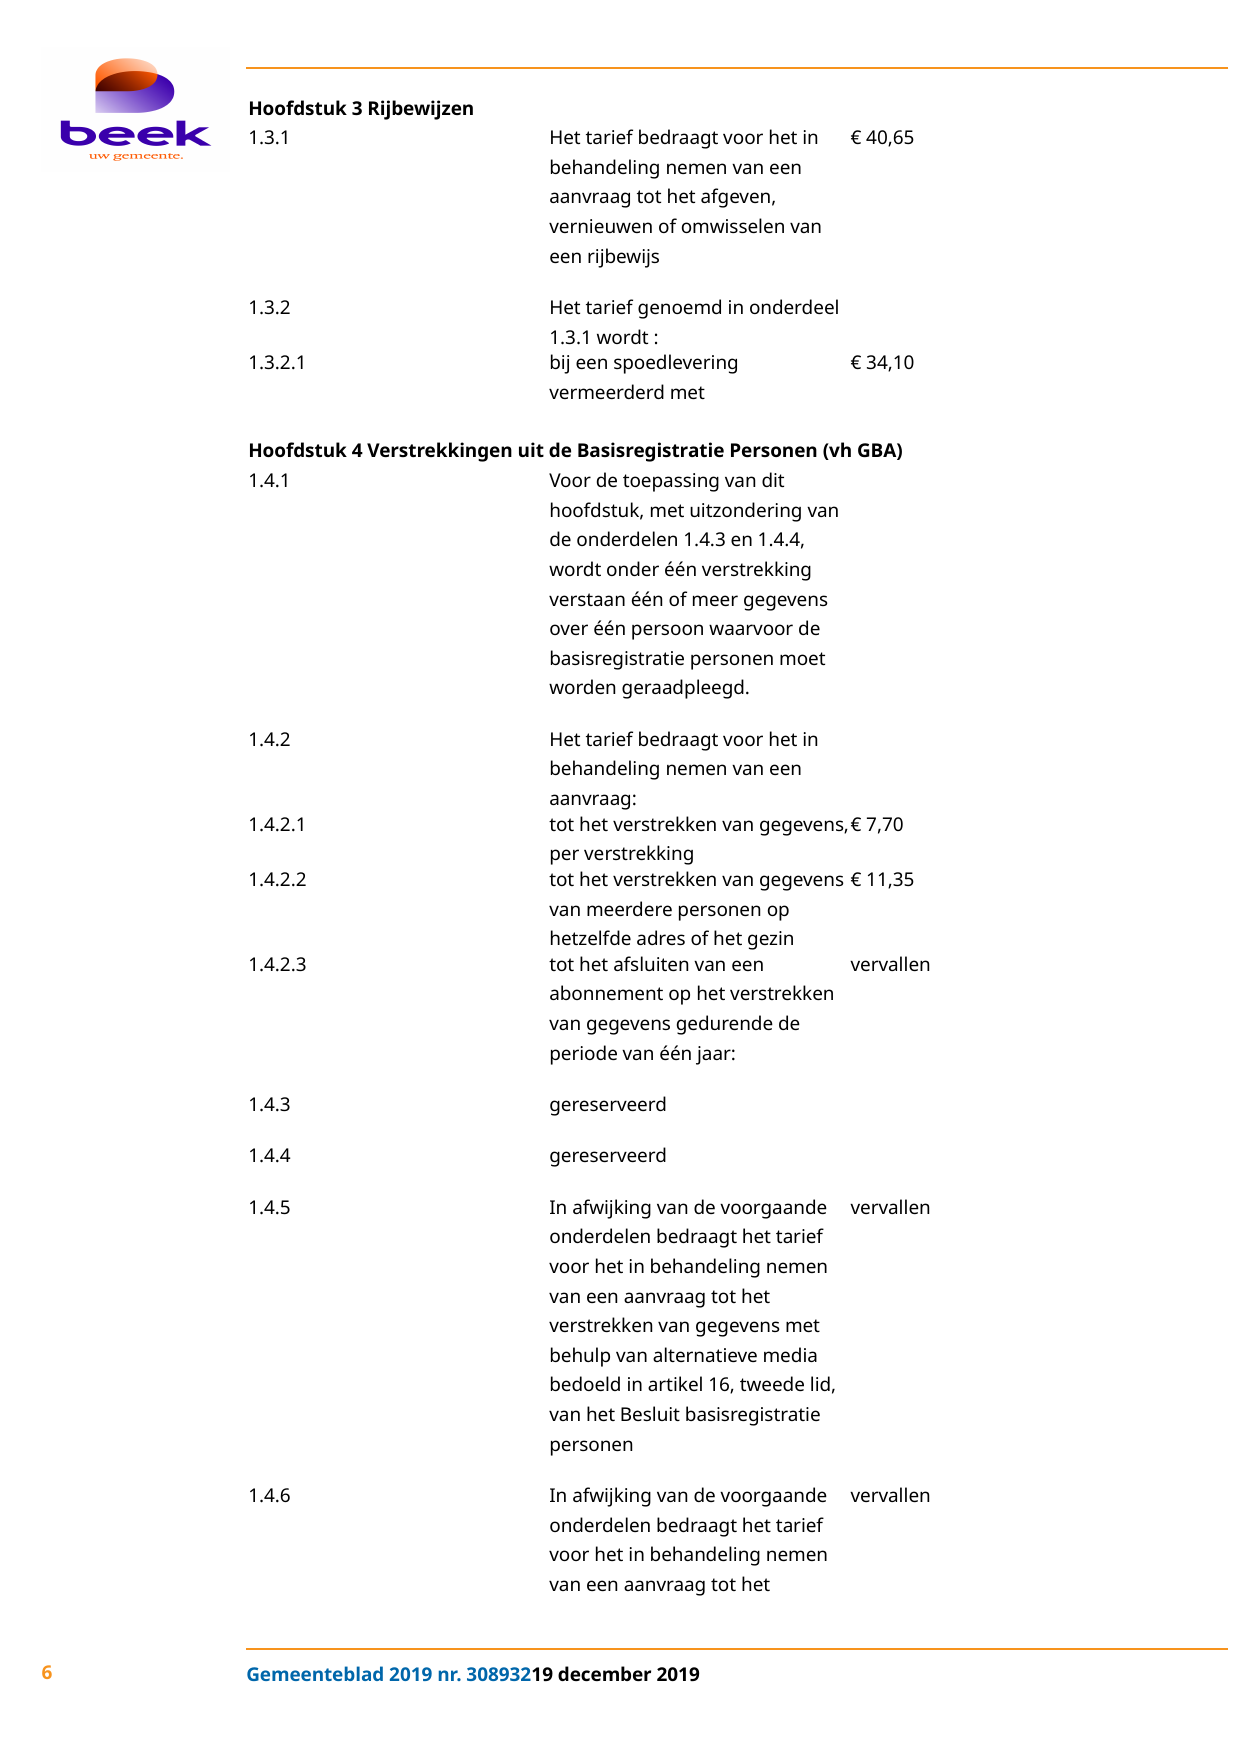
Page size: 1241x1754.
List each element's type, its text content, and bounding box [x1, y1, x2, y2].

table_cell tot het verstrekken van gegevens van meerdere personen op hetzelfde adres of het gezin [549, 866, 850, 951]
table_cell [850, 1091, 1152, 1117]
table_cell [850, 1143, 1152, 1168]
table_cell vervallen [850, 1194, 1152, 1457]
table_cell [248, 269, 549, 294]
table_cell 1.4.2 [248, 726, 549, 811]
table_cell [248, 1066, 549, 1091]
table_cell 1.3.2 [248, 294, 549, 349]
table_cell 1.4.2.2 [248, 866, 549, 951]
table_header Voor de toepassing van dit hoofdstuk, met uitzondering van de onderdelen 1.4.3 en 1.4.4, wordt onder één verstrekking verstaan één of meer gegevens over één persoon waarvoor de basisregistratie personen moet worden geraadpleegd. [549, 468, 850, 700]
table_cell [850, 1457, 1152, 1482]
table_cell [850, 269, 1152, 294]
table_header 1.4.1 [248, 468, 549, 700]
table_cell [850, 1066, 1152, 1091]
table_cell [248, 1457, 549, 1482]
table_cell tot het verstrekken van gegevens, per verstrekking [549, 811, 850, 866]
table_cell vervallen [850, 1482, 1152, 1597]
table_header 1.3.1 [248, 125, 549, 268]
table_header € 40,65 [850, 125, 1152, 268]
table_cell vervallen [850, 951, 1152, 1066]
table_cell 1.4.5 [248, 1194, 549, 1457]
table_header [850, 468, 1152, 700]
table_cell [549, 1457, 850, 1482]
table_cell [549, 1117, 850, 1143]
table_cell In afwijking van de voorgaande onderdelen bedraagt het tarief voor het in behandeling nemen van een aanvraag tot het verstrekken van gegevens met behulp van alternatieve media bedoeld in artikel 16, tweede lid, van het Besluit basisregistratie personen [549, 1194, 850, 1457]
table_cell € 7,70 [850, 811, 1152, 866]
table_cell [549, 269, 850, 294]
table_cell [850, 294, 1152, 349]
table_cell 1.4.6 [248, 1482, 549, 1597]
table_cell [850, 700, 1152, 726]
table_cell Het tarief bedraagt voor het in behandeling nemen van een aanvraag: [549, 726, 850, 811]
table_cell In afwijking van de voorgaande onderdelen bedraagt het tarief voor het in behandeling nemen van een aanvraag tot het [549, 1482, 850, 1597]
table_cell gereserveerd [549, 1091, 850, 1117]
table_cell gereserveerd [549, 1143, 850, 1168]
table_cell [549, 700, 850, 726]
table_cell bij een spoedlevering vermeerderd met [549, 350, 850, 405]
table_cell [850, 1117, 1152, 1143]
text Hoofdstuk 3 Rijbewijzen [248, 95, 1152, 121]
table_cell [248, 700, 549, 726]
table_cell 1.4.2.3 [248, 951, 549, 1066]
table_cell tot het afsluiten van een abonnement op het verstrekken van gegevens gedurende de periode van één jaar: [549, 951, 850, 1066]
table_cell [248, 1117, 549, 1143]
table_cell 1.3.2.1 [248, 350, 549, 405]
table_cell [850, 1169, 1152, 1194]
table_cell € 11,35 [850, 866, 1152, 951]
picture [41, 47, 231, 172]
table_cell [850, 726, 1152, 811]
table_header Het tarief bedraagt voor het in behandeling nemen van een aanvraag tot het afgeven, vernieuwen of omwisselen van een rijbewijs [549, 125, 850, 268]
table_cell [549, 1066, 850, 1091]
table_cell [549, 1169, 850, 1194]
table_cell Het tarief genoemd in onderdeel 1.3.1 wordt : [549, 294, 850, 349]
table_cell 1.4.4 [248, 1143, 549, 1168]
table_cell [248, 1169, 549, 1194]
table_cell 1.4.2.1 [248, 811, 549, 866]
table_cell € 34,10 [850, 350, 1152, 405]
table_cell 1.4.3 [248, 1091, 549, 1117]
text Hoofdstuk 4 Verstrekkingen uit de Basisregistratie Personen (vh GBA) [248, 438, 1152, 463]
